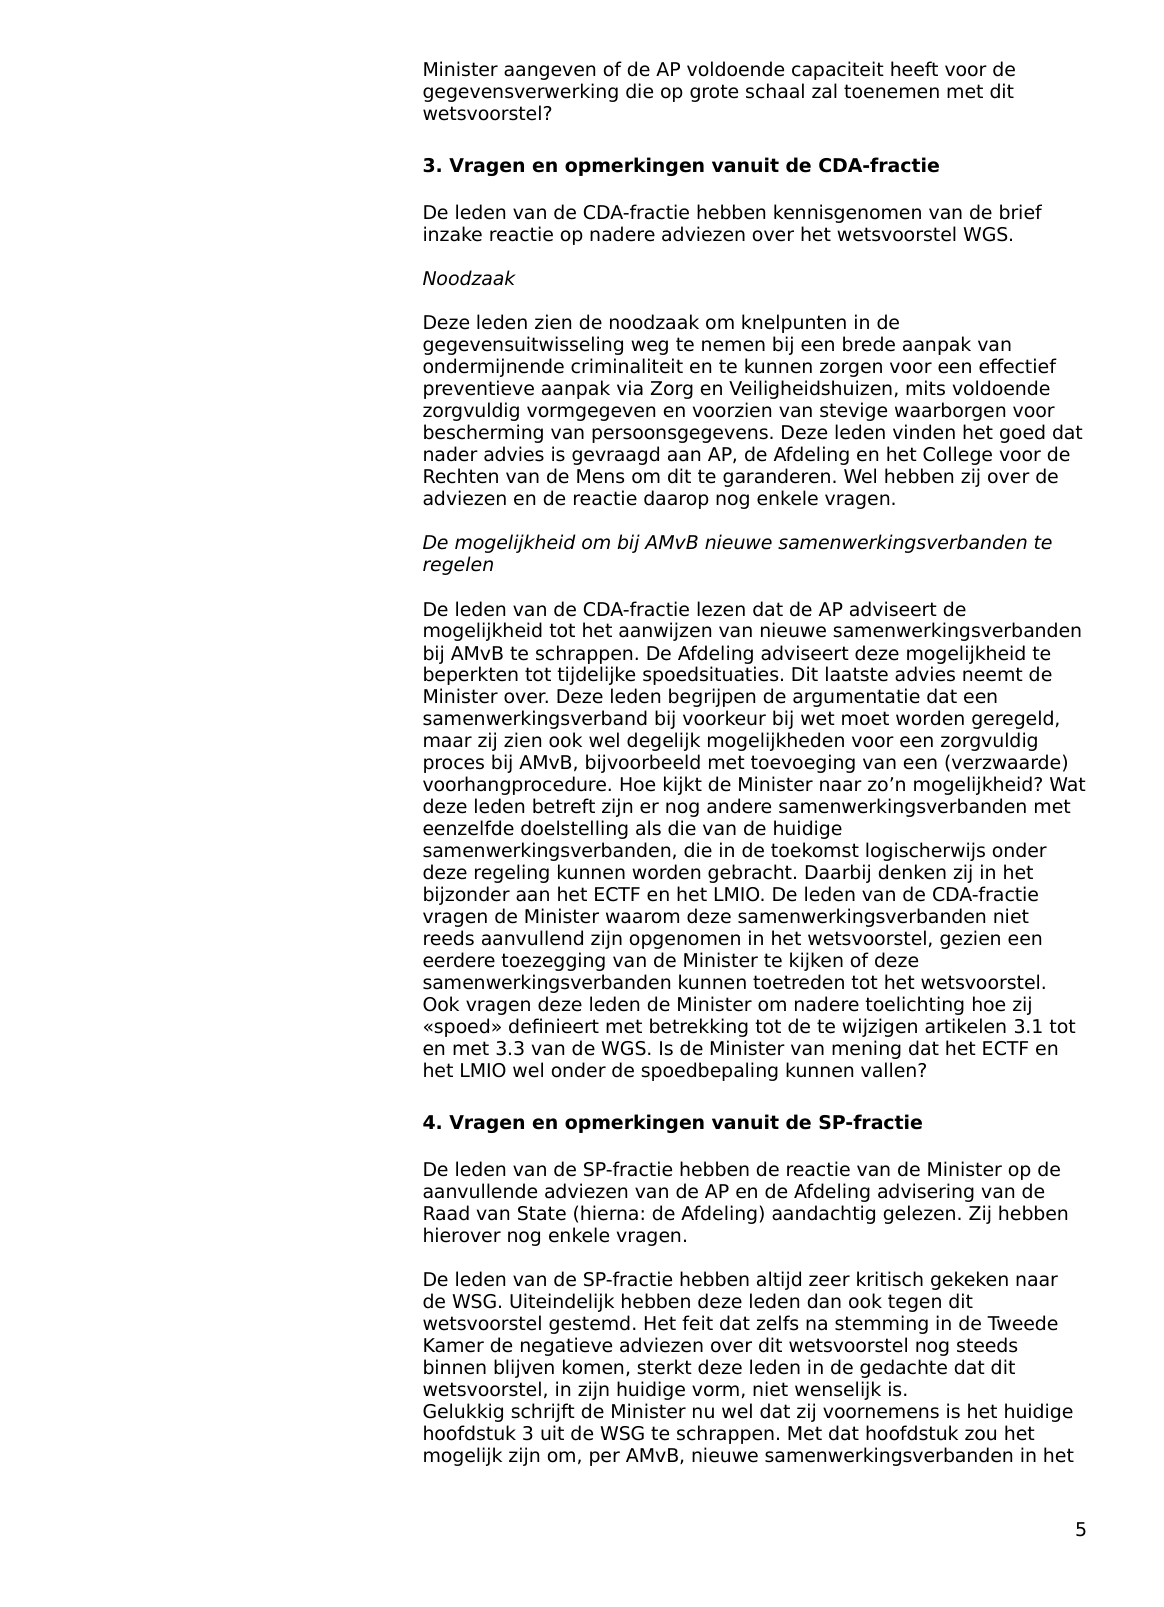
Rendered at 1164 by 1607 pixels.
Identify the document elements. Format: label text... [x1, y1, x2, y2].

text De leden van de SP-fractie hebben de reactie van de Minister op de aanvullende adviezen van de AP en de Afdeling advisering van de Raad van State (hierna: de Afdeling) aandachtig gelezen. Zij hebben hierover nog enkele vragen. [422, 1159, 1087, 1247]
subtitle Noodzaak [422, 268, 1087, 290]
subtitle 3. Vragen en opmerkingen vanuit de CDA-fractie [422, 155, 1087, 177]
text De leden van de SP-fractie hebben altijd zeer kritisch gekeken naar de WSG. Uiteindelijk hebben deze leden dan ook tegen dit wetsvoorstel gestemd. Het feit dat zelfs na stemming in de Tweede Kamer de negatieve adviezen over dit wetsvoorstel nog steeds binnen blijven komen, sterkt deze leden in de gedachte dat dit wetsvoorstel, in zijn huidige vorm, niet wenselijk is. [422, 1269, 1087, 1401]
text De leden van de CDA-fractie lezen dat de AP adviseert de mogelijkheid tot het aanwijzen van nieuwe samenwerkingsverbanden bij AMvB te schrappen. De Afdeling adviseert deze mogelijkheid te beperkten tot tijdelijke spoedsituaties. Dit laatste advies neemt de Minister over. Deze leden begrijpen de argumentatie dat een samenwerkingsverband bij voorkeur bij wet moet worden geregeld, maar zij zien ook wel degelijk mogelijkheden voor een zorgvuldig proces bij AMvB, bijvoorbeeld met toevoeging van een (verzwaarde) voorhangprocedure. Hoe kijkt de Minister naar zo’n mogelijkheid? Wat deze leden betreft zijn er nog andere samenwerkingsverbanden met eenzelfde doelstelling als die van de huidige samenwerkingsverbanden, die in de toekomst logischerwijs onder deze regeling kunnen worden gebracht. Daarbij denken zij in het bijzonder aan het ECTF en het LMIO. De leden van de CDA-fractie vragen de Minister waarom deze samenwerkingsverbanden niet reeds aanvullend zijn opgenomen in het wetsvoorstel, gezien een eerdere toezegging van de Minister te kijken of deze samenwerkingsverbanden kunnen toetreden tot het wetsvoorstel. Ook vragen deze leden de Minister om nadere toelichting hoe zij «spoed» definieert met betrekking tot de te wijzigen artikelen 3.1 tot en met 3.3 van de WGS. Is de Minister van mening dat het ECTF en het LMIO wel onder de spoedbepaling kunnen vallen? [422, 598, 1087, 1082]
text Gelukkig schrijft de Minister nu wel dat zij voornemens is het huidige hoofdstuk 3 uit de WSG te schrappen. Met dat hoofdstuk zou het mogelijk zijn om, per AMvB, nieuwe samenwerkingsverbanden in het [422, 1401, 1087, 1467]
subtitle 4. Vragen en opmerkingen vanuit de SP-fractie [422, 1112, 1087, 1134]
text Deze leden zien de noodzaak om knelpunten in de gegevensuitwisseling weg te nemen bij een brede aanpak van ondermijnende criminaliteit en te kunnen zorgen voor een effectief preventieve aanpak via Zorg en Veiligheidshuizen, mits voldoende zorgvuldig vormgegeven en voorzien van stevige waarborgen voor bescherming van persoonsgegevens. Deze leden vinden het goed dat nader advies is gevraagd aan AP, de Afdeling en het College voor de Rechten van de Mens om dit te garanderen. Wel hebben zij over de adviezen en de reactie daarop nog enkele vragen. [422, 312, 1087, 510]
text Minister aangeven of de AP voldoende capaciteit heeft voor de gegevensverwerking die op grote schaal zal toenemen met dit wetsvoorstel? [422, 59, 1087, 125]
subtitle De mogelijkheid om bij AMvB nieuwe samenwerkingsverbanden te regelen [422, 532, 1087, 576]
text De leden van de CDA-fractie hebben kennisgenomen van de brief inzake reactie op nadere adviezen over het wetsvoorstel WGS. [422, 202, 1087, 246]
